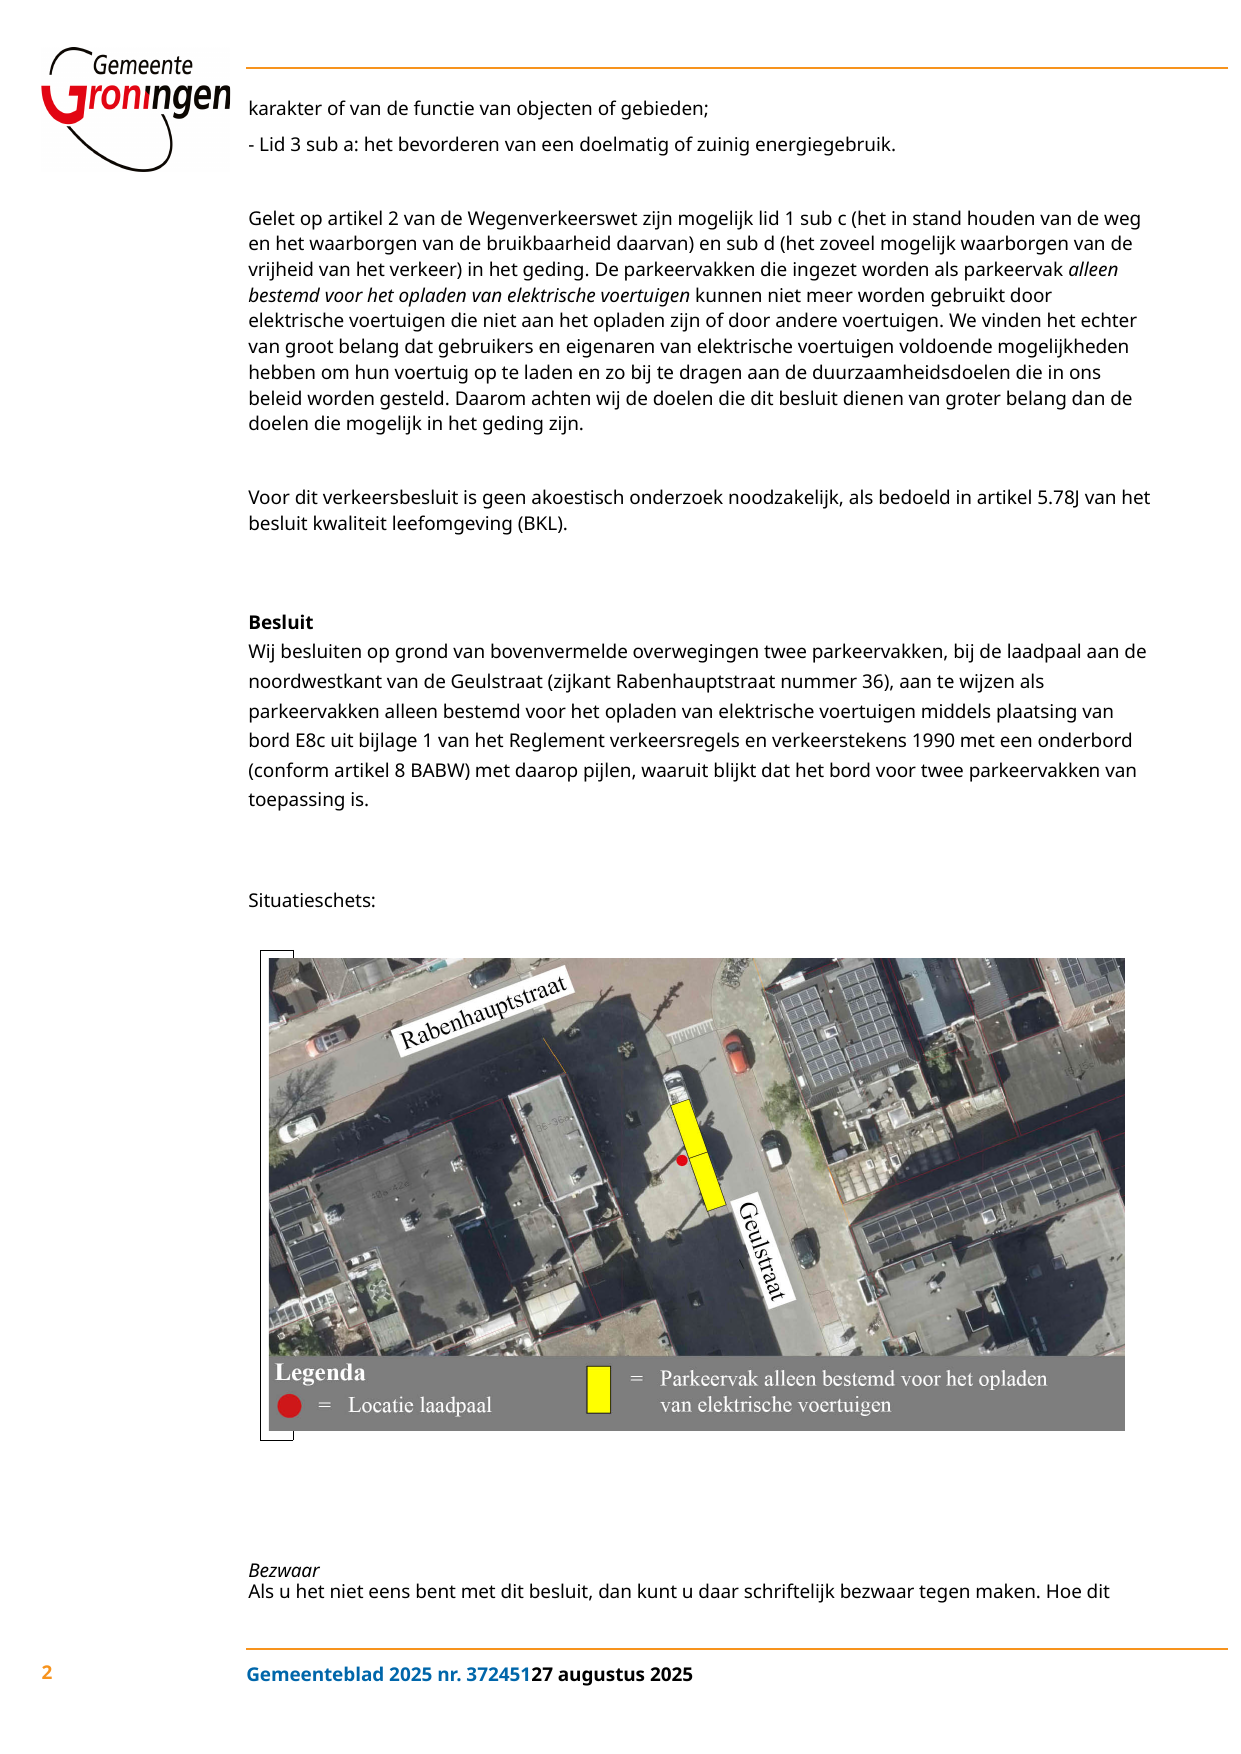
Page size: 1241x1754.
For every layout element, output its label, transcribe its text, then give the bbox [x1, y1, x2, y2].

text Wij besluiten op grond van bovenvermelde overwegingen twee parkeervakken, bij de laadpaal aan de noordwestkant van de Geulstraat (zijkant Rabenhauptstraat nummer 36), aan te wijzen als parkeervakken alleen bestemd voor het opladen van elektrische voertuigen middels plaatsing van bord E8c uit bijlage 1 van het Reglement verkeersregels en verkeerstekens 1990 met een onderbord (conform artikel 8 BABW) met daarop pijlen, waaruit blijkt dat het bord voor twee parkeervakken van toepassing is. [248, 639, 1152, 812]
text Bezwaar [248, 1557, 1152, 1583]
text Gelet op artikel 2 van de Wegenverkeerswet zijn mogelijk lid 1 sub c (het in stand houden van de weg en het waarborgen van de bruikbaarheid daarvan) en sub d (het zoveel mogelijk waarborgen van de vrijheid van het verkeer) in het geding. De parkeervakken die ingezet worden als parkeervak alleen bestemd voor het opladen van elektrische voertuigen kunnen niet meer worden gebruikt door elektrische voertuigen die niet aan het opladen zijn of door andere voertuigen. We vinden het echter van groot belang dat gebruikers en eigenaren van elektrische voertuigen voldoende mogelijkheden hebben om hun voertuig op te laden en zo bij te dragen aan de duurzaamheidsdoelen die in ons beleid worden gesteld. Daarom achten wij de doelen die dit besluit dienen van groter belang dan de doelen die mogelijk in het geding zijn. [248, 205, 1152, 436]
text Situatieschets: [248, 887, 1152, 913]
picture [268, 958, 1125, 1431]
text - Lid 3 sub a: het bevorderen van een doelmatig of zuinig energiegebruik. [248, 131, 1152, 157]
text Besluit [248, 609, 1152, 635]
picture [41, 47, 231, 172]
text karakter of van de functie van objecten of gebieden; [248, 95, 1152, 121]
text Als u het niet eens bent met dit besluit, dan kunt u daar schriftelijk bezwaar tegen maken. Hoe dit [248, 1583, 1152, 1602]
text Voor dit verkeersbesluit is geen akoestisch onderzoek noodzakelijk, als bedoeld in artikel 5.78J van het besluit kwaliteit leefomgeving (BKL). [248, 484, 1152, 535]
